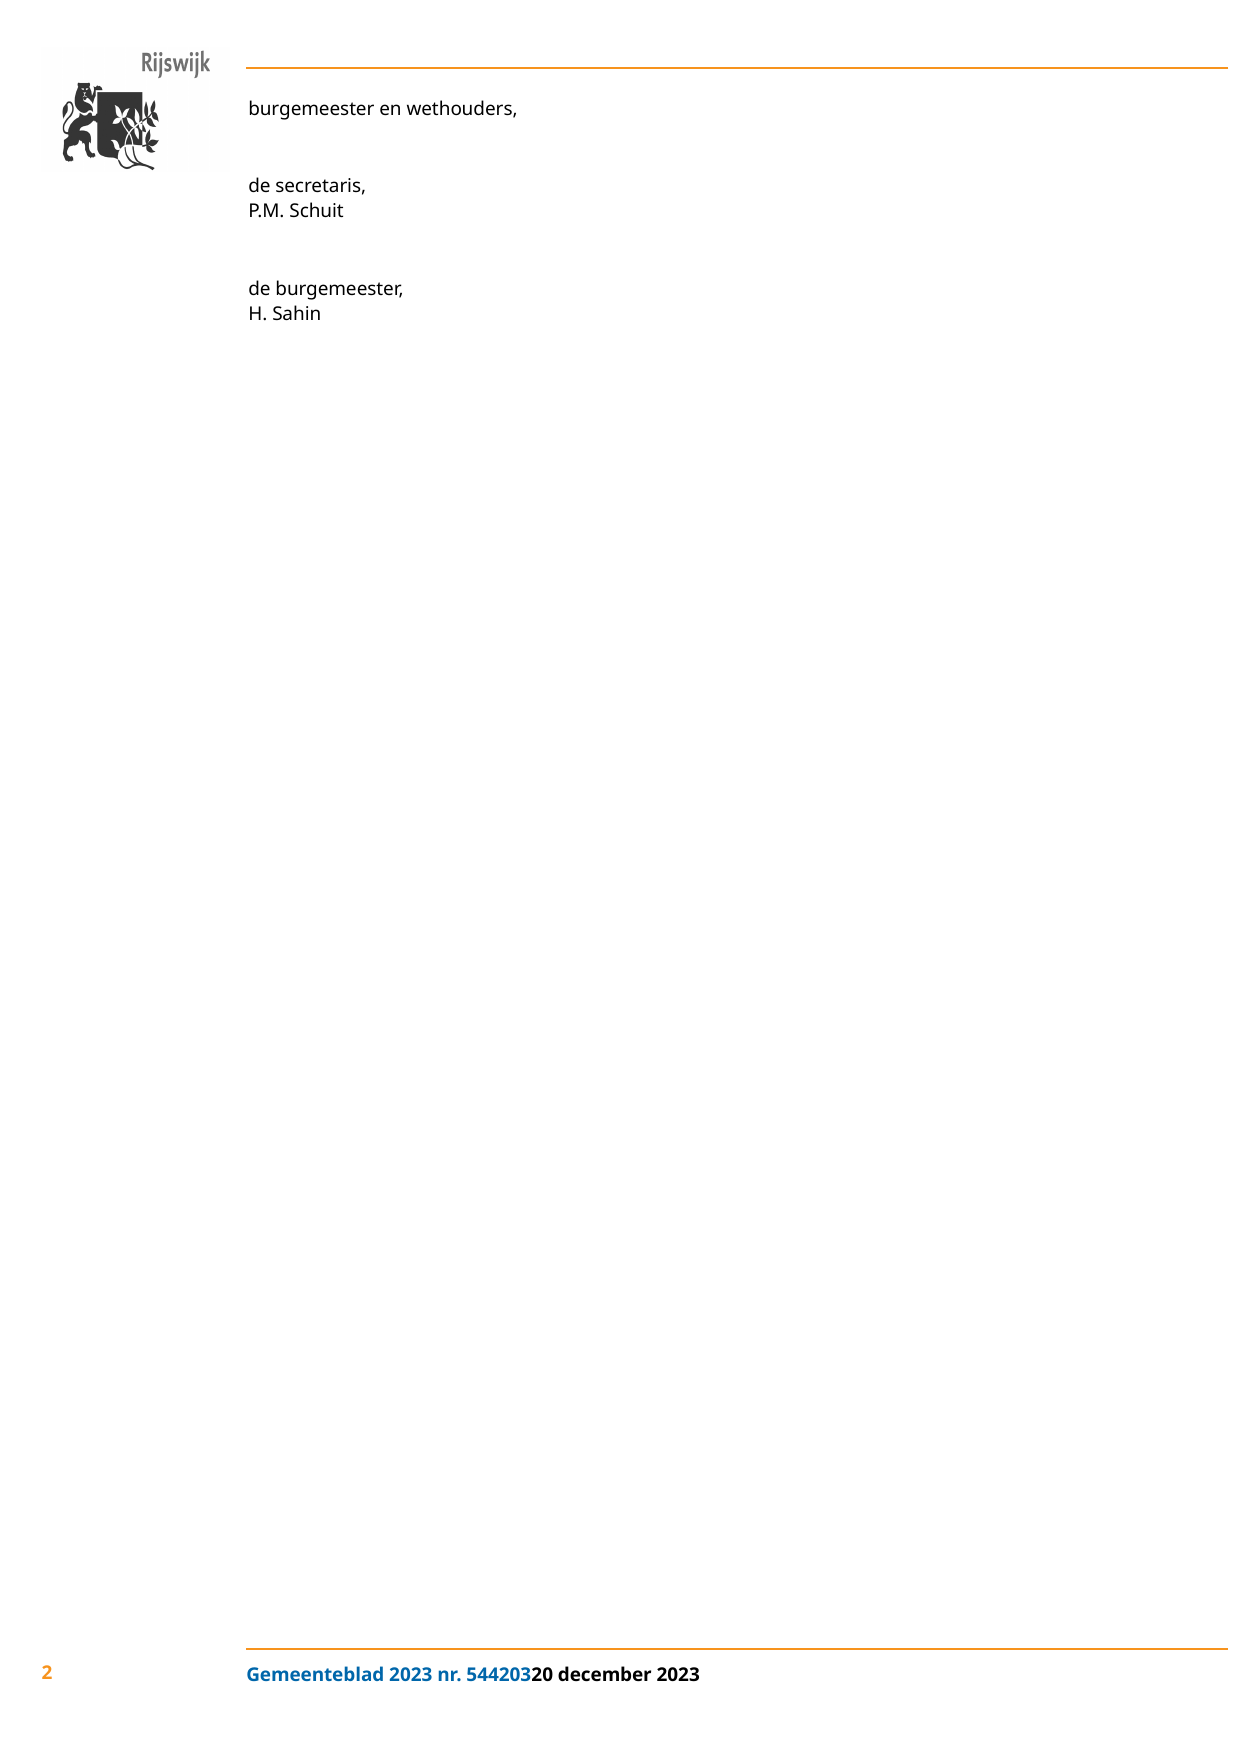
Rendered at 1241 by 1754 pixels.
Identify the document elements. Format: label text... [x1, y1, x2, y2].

text burgemeester en wethouders, [248, 95, 1152, 121]
text de burgemeester, [248, 275, 1152, 301]
picture [41, 47, 231, 172]
text P.M. Schuit [248, 198, 1152, 223]
text de secretaris, [248, 172, 1152, 198]
text H. Sahin [248, 301, 1152, 326]
